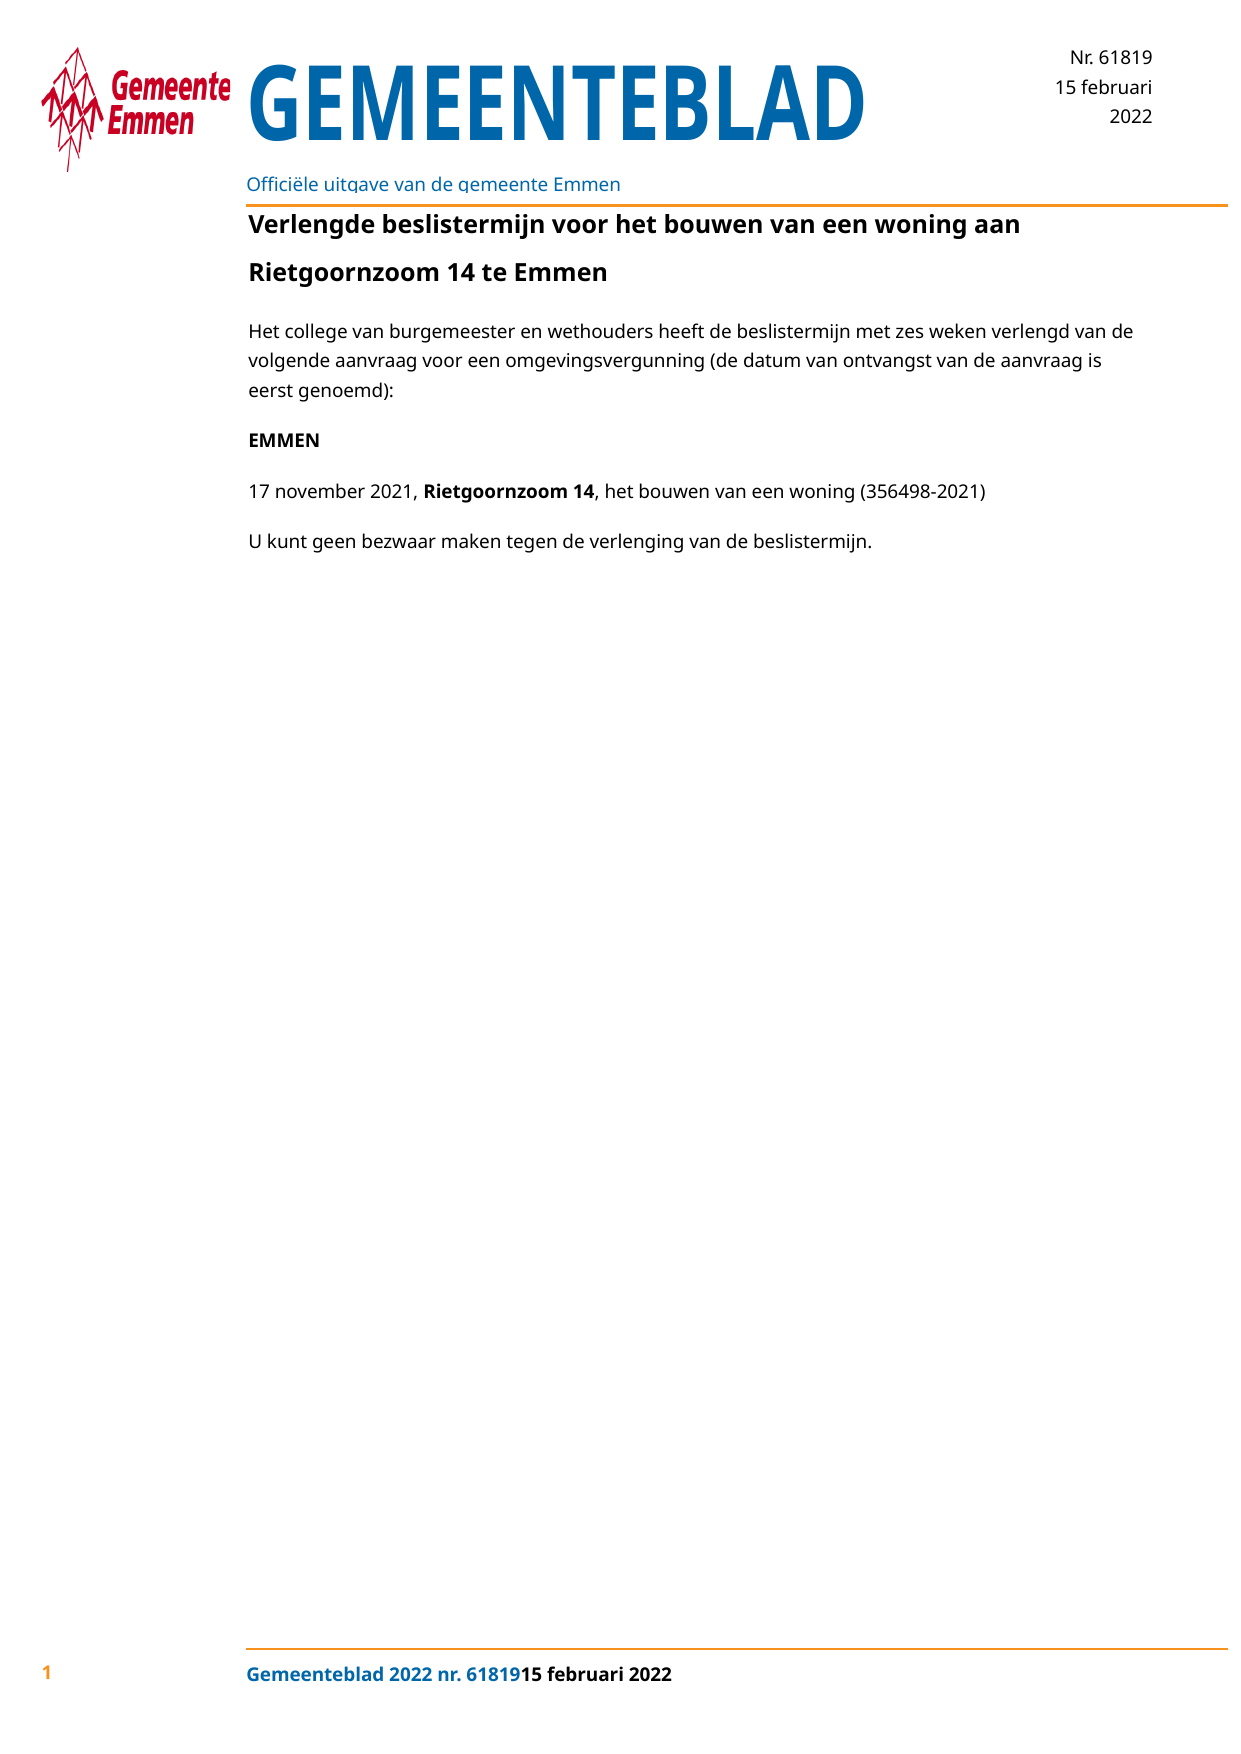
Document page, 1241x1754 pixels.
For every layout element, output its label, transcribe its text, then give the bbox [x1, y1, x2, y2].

text U kunt geen bezwaar maken tegen de verlenging van de beslistermijn. [248, 528, 1152, 554]
text Verlengde beslistermijn voor het bouwen van een woning aan Rietgoornzoom 14 te Emmen [248, 207, 1152, 288]
text EMMEN [248, 427, 1152, 453]
picture [41, 47, 231, 172]
text 17 november 2021, Rietgoornzoom 14, het bouwen van een woning (356498-2021) [248, 478, 1152, 504]
text Het college van burgemeester en wethouders heeft de beslistermijn met zes weken verlengd van de volgende aanvraag voor een omgevingsvergunning (de datum van ontvangst van de aanvraag is eerst genoemd): [248, 318, 1152, 403]
